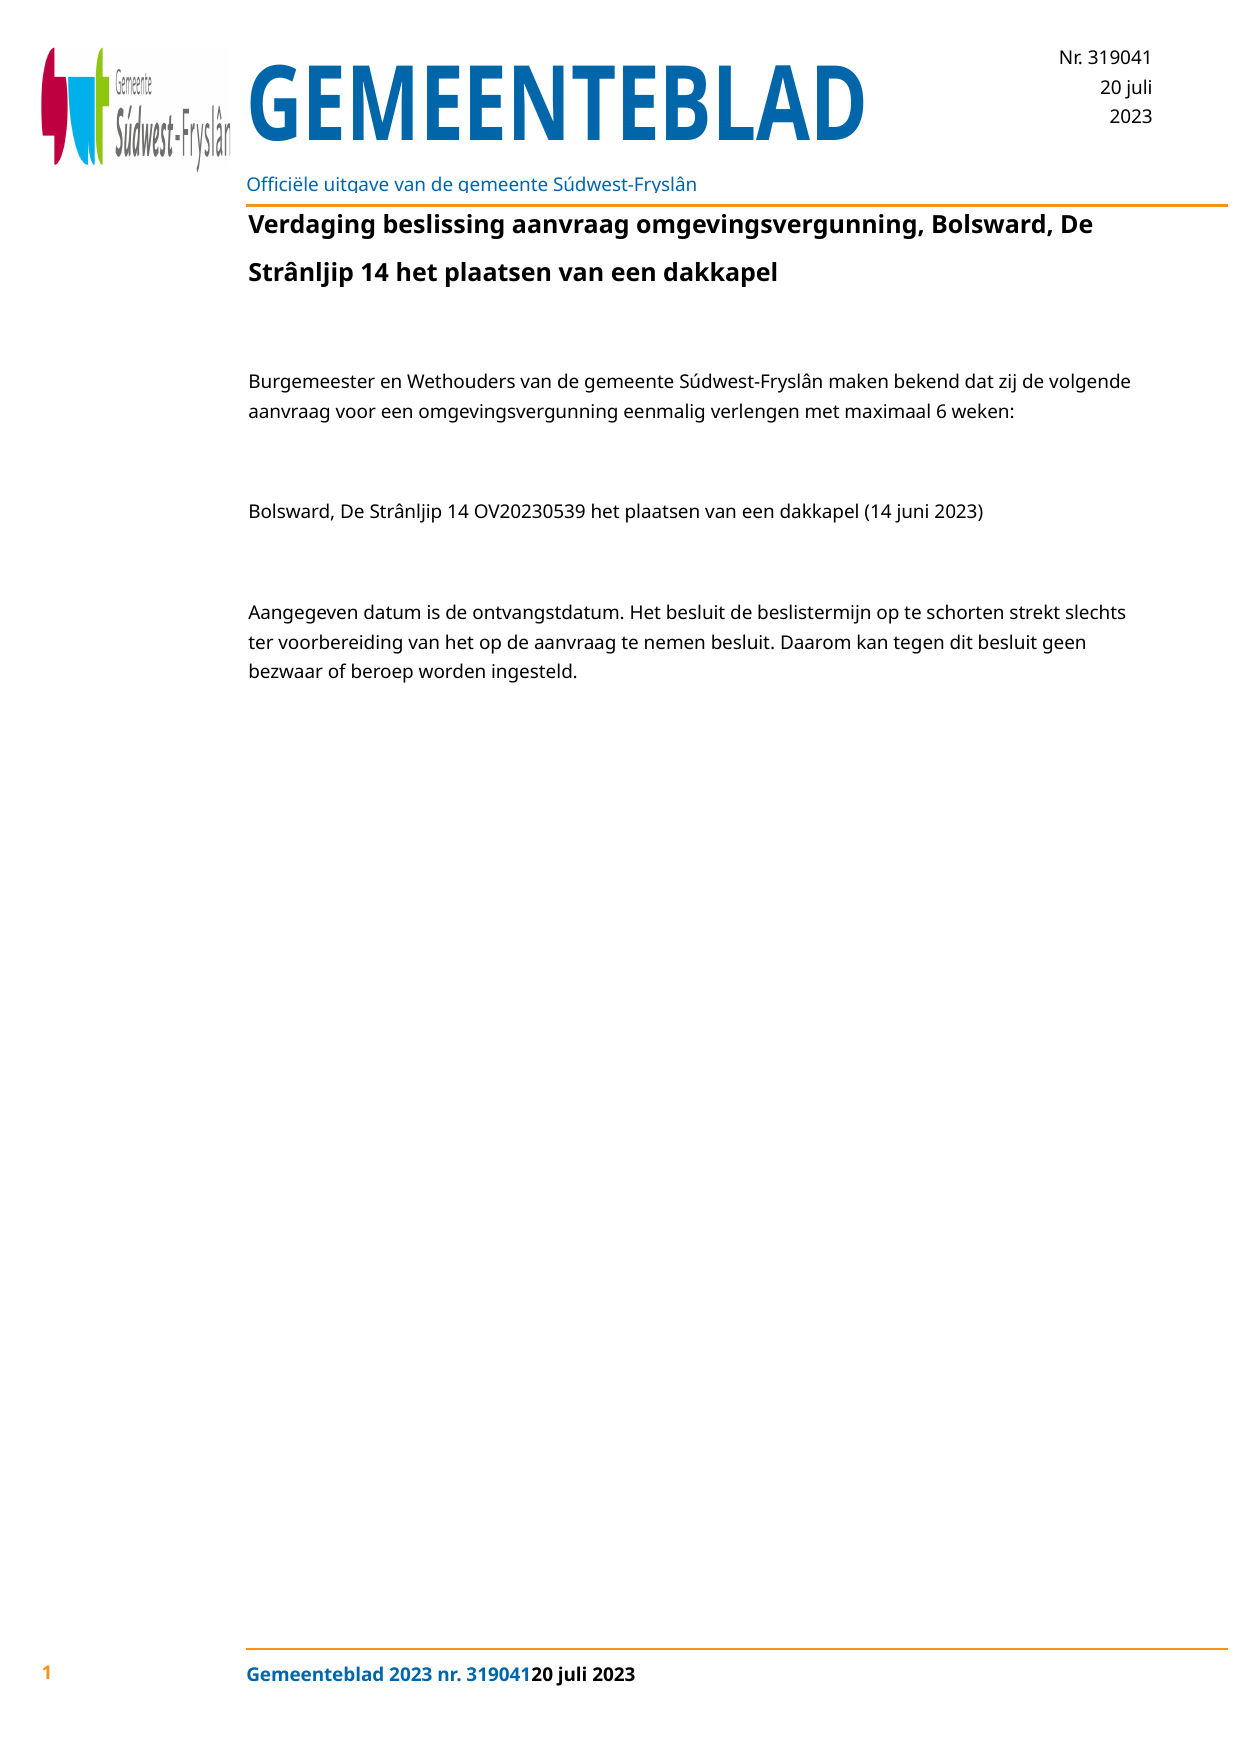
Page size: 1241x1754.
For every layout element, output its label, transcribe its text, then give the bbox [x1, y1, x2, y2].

text Verdaging beslissing aanvraag omgevingsvergunning, Bolsward, De Strânljip 14 het plaatsen van een dakkapel [248, 207, 1152, 288]
text Bolsward, De Strânljip 14 OV20230539 het plaatsen van een dakkapel (14 juni 2023) [248, 499, 1152, 524]
text Aangegeven datum is de ontvangstdatum. Het besluit de beslistermijn op te schorten strekt slechts ter voorbereiding van het op de aanvraag te nemen besluit. Daarom kan tegen dit besluit geen bezwaar of beroep worden ingesteld. [248, 599, 1152, 684]
picture [41, 47, 231, 172]
text Burgemeester en Wethouders van de gemeente Súdwest-Fryslân maken bekend dat zij de volgende aanvraag voor een omgevingsvergunning eenmalig verlengen met maximaal 6 weken: [248, 368, 1152, 424]
